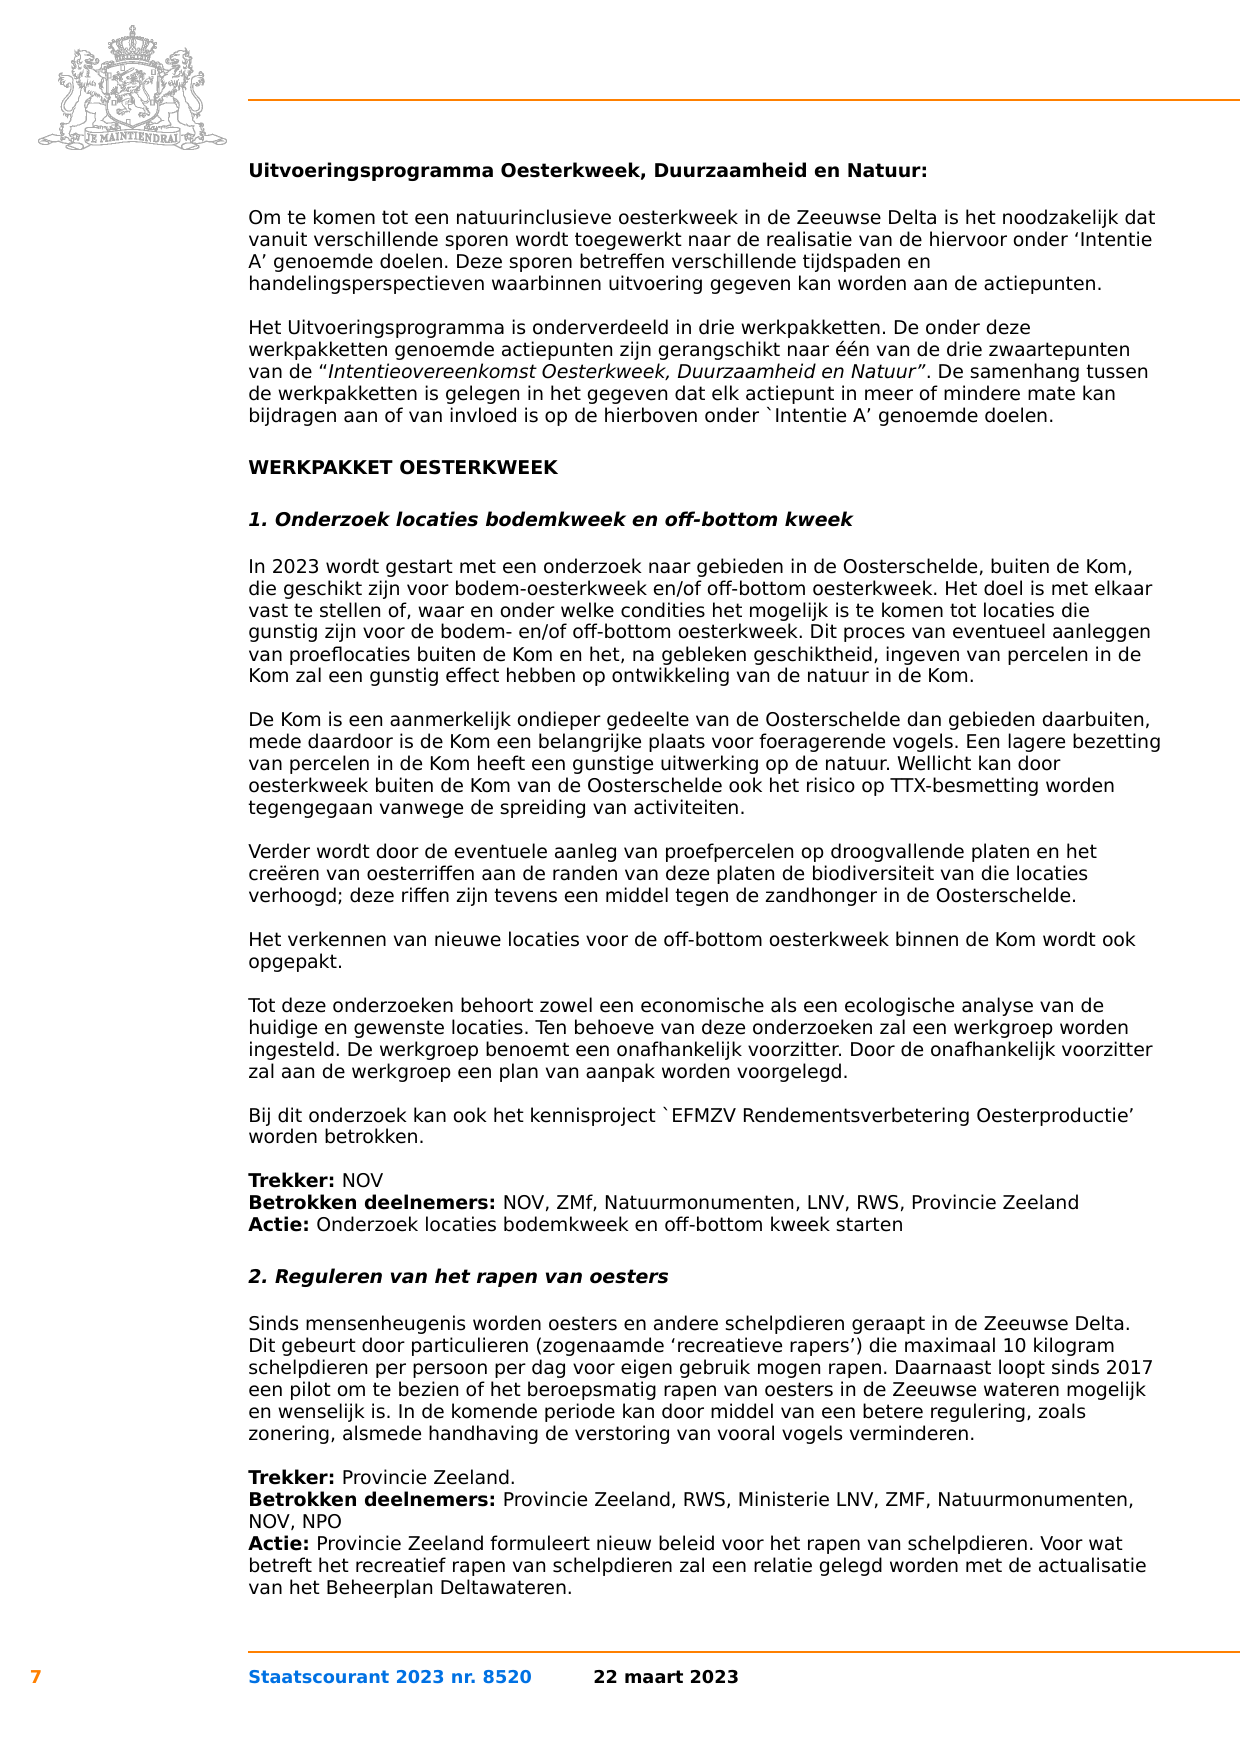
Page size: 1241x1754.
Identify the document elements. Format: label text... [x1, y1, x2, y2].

text Tot deze onderzoeken behoort zowel een economische als een ecologische analyse van de huidige en gewenste locaties. Ten behoeve van deze onderzoeken zal een werkgroep worden ingesteld. De werkgroep benoemt een onafhankelijk voorzitter. Door de onafhankelijk voorzitter zal aan de werkgroep een plan van aanpak worden voorgelegd. [248, 995, 1163, 1083]
text Actie: Provincie Zeeland formuleert nieuw beleid voor het rapen van schelpdieren. Voor wat betreft het recreatief rapen van schelpdieren zal een relatie gelegd worden met de actualisatie van het Beheerplan Deltawateren. [248, 1533, 1163, 1599]
text Bij dit onderzoek kan ook het kennisproject `EFMZV Rendementsverbetering Oesterproductie’ worden betrokken. [248, 1104, 1163, 1148]
picture [38, 25, 227, 150]
text Verder wordt door de eventuele aanleg van proefpercelen op droogvallende platen en het creëren van oesterriffen aan de randen van deze platen de biodiversiteit van die locaties verhoogd; deze riffen zijn tevens een middel tegen de zandhonger in de Oosterschelde. [248, 841, 1163, 907]
text In 2023 wordt gestart met een onderzoek naar gebieden in de Oosterschelde, buiten de Kom, die geschikt zijn voor bodem-oesterkweek en/of off-bottom oesterkweek. Het doel is met elkaar vast te stellen of, waar en onder welke condities het mogelijk is te komen tot locaties die gunstig zijn voor de bodem- en/of off-bottom oesterkweek. Dit proces van eventueel aanleggen van proeflocaties buiten de Kom en het, na gebleken geschiktheid, ingeven van percelen in de Kom zal een gunstig effect hebben op ontwikkeling van de natuur in de Kom. [248, 556, 1163, 687]
text Betrokken deelnemers: NOV, ZMf, Natuurmonumenten, LNV, RWS, Provincie Zeeland [248, 1192, 1163, 1214]
text Betrokken deelnemers: Provincie Zeeland, RWS, Ministerie LNV, ZMF, Natuurmonumenten, NOV, NPO [248, 1489, 1163, 1533]
text Het Uitvoeringsprogramma is onderverdeeld in drie werkpakketten. De onder deze werkpakketten genoemde actiepunten zijn gerangschikt naar één van de drie zwaartepunten van de “Intentieovereenkomst Oesterkweek, Duurzaamheid en Natuur”. De samenhang tussen de werkpakketten is gelegen in het gegeven dat elk actiepunt in meer of mindere mate kan bijdragen aan of van invloed is op de hierboven onder `Intentie A’ genoemde doelen. [248, 317, 1163, 427]
text Het verkennen van nieuwe locaties voor de off-bottom oesterkweek binnen de Kom wordt ook opgepakt. [248, 929, 1163, 973]
text De Kom is een aanmerkelijk ondieper gedeelte van de Oosterschelde dan gebieden daarbuiten, mede daardoor is de Kom een belangrijke plaats voor foeragerende vogels. Een lagere bezetting van percelen in de Kom heeft een gunstige uitwerking op de natuur. Wellicht kan door oesterkweek buiten de Kom van de Oosterschelde ook het risico op TTX-besmetting worden tegengegaan vanwege de spreiding van activiteiten. [248, 709, 1163, 819]
subtitle Uitvoeringsprogramma Oesterkweek, Duurzaamheid en Natuur: [248, 160, 1163, 182]
text Om te komen tot een natuurinclusieve oesterkweek in de Zeeuwse Delta is het noodzakelijk dat vanuit verschillende sporen wordt toegewerkt naar de realisatie van de hiervoor onder ‘Intentie A’ genoemde doelen. Deze sporen betreffen verschillende tijdspaden en handelingsperspectieven waarbinnen uitvoering gegeven kan worden aan de actiepunten. [248, 207, 1163, 295]
text Trekker: Provincie Zeeland. [248, 1467, 1163, 1489]
text Sinds mensenheugenis worden oesters en andere schelpdieren geraapt in de Zeeuwse Delta. Dit gebeurt door particulieren (zogenaamde ‘recreatieve rapers’) die maximaal 10 kilogram schelpdieren per persoon per dag voor eigen gebruik mogen rapen. Daarnaast loopt sinds 2017 een pilot om te bezien of het beroepsmatig rapen van oesters in de Zeeuwse wateren mogelijk en wenselijk is. In de komende periode kan door middel van een betere regulering, zoals zonering, alsmede handhaving de verstoring van vooral vogels verminderen. [248, 1313, 1163, 1445]
subtitle WERKPAKKET OESTERKWEEK [248, 457, 1163, 478]
text Actie: Onderzoek locaties bodemkweek en off-bottom kweek starten [248, 1214, 1163, 1236]
subtitle 1. Onderzoek locaties bodemkweek en off-bottom kweek [248, 508, 1163, 531]
subtitle 2. Reguleren van het rapen van oesters [248, 1266, 1163, 1288]
text Trekker: NOV [248, 1170, 1163, 1192]
